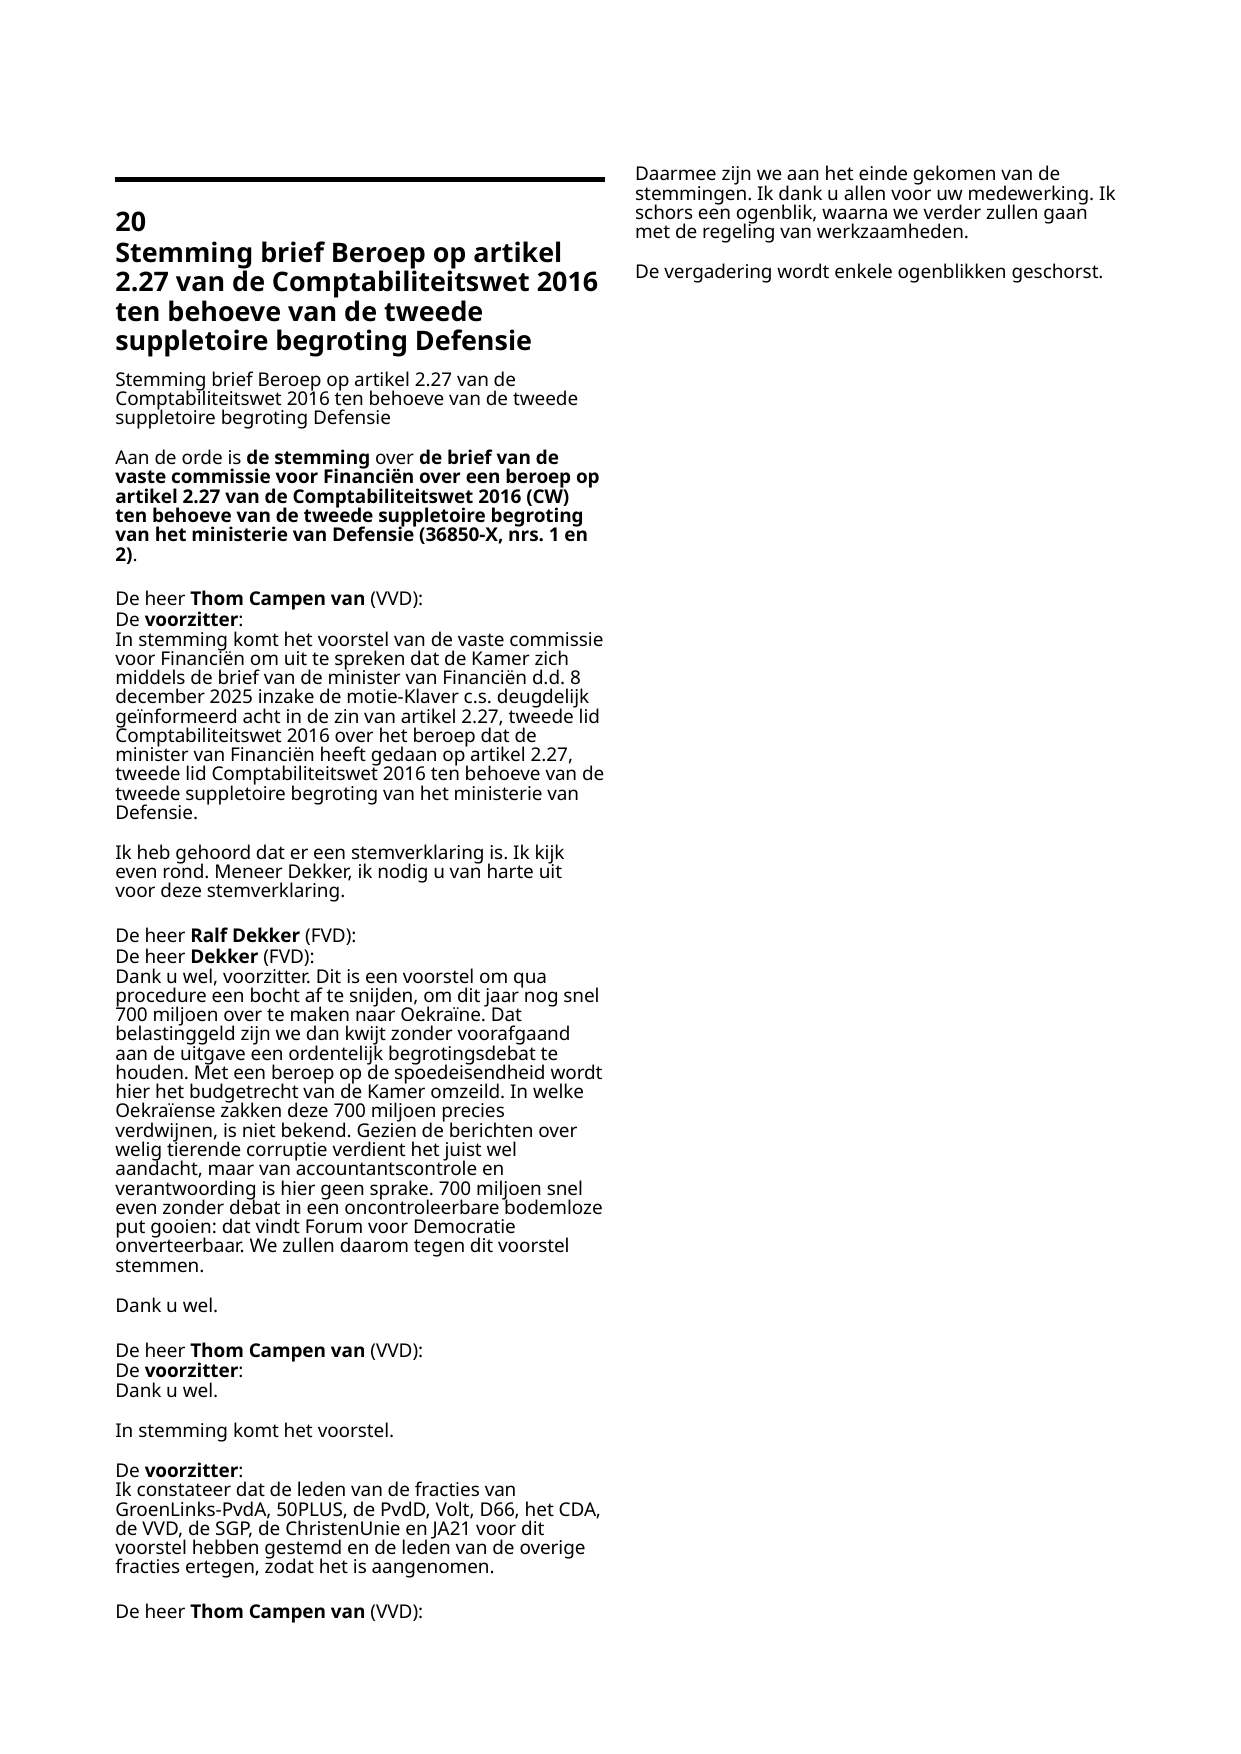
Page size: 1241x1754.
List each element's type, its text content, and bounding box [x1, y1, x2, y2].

text De voorzitter: [115, 1462, 605, 1481]
text De heer Thom Campen van (VVD): [115, 1337, 605, 1362]
text De voorzitter: [115, 1362, 605, 1382]
text Ik heb gehoord dat er een stemverklaring is. Ik kijk even rond. Meneer Dekker, ik nodig u van harte uit voor deze stemverklaring. [115, 844, 605, 902]
text Stemming brief Beroep op artikel 2.27 van de Comptabiliteitswet 2016 ten behoeve van de tweede suppletoire begroting Defensie [115, 371, 605, 428]
text De heer Thom Campen van (VVD): [115, 1598, 605, 1624]
text De heer Dekker (FVD): [115, 948, 605, 968]
text De heer Ralf Dekker (FVD): [115, 923, 605, 948]
text 20 [115, 203, 605, 239]
text Aan de orde is de stemming over de brief van de vaste commissie voor Financiën over een beroep op artikel 2.27 van de Comptabiliteitswet 2016 (CW) ten behoeve van de tweede suppletoire begroting van het ministerie van Defensie (36850-X, nrs. 1 en 2). [115, 449, 605, 565]
text Daarmee zijn we aan het einde gekomen van de stemmingen. Ik dank u allen voor uw medewerking. Ik schors een ogenblik, waarna we verder zullen gaan met de regeling van werkzaamheden. [635, 165, 1125, 242]
text Dank u wel, voorzitter. Dit is een voorstel om qua procedure een bocht af te snijden, om dit jaar nog snel 700 miljoen over te maken naar Oekraïne. Dat belastinggeld zijn we dan kwijt zonder voorafgaand aan de uitgave een ordentelijk begrotingsdebat te houden. Met een beroep op de spoedeisendheid wordt hier het budgetrecht van de Kamer omzeild. In welke Oekraïense zakken deze 700 miljoen precies verdwijnen, is niet bekend. Gezien de berichten over welig tierende corruptie verdient het juist wel aandacht, maar van accountantscontrole en verantwoording is hier geen sprake. 700 miljoen snel even zonder debat in een oncontroleerbare bodemloze put gooien: dat vindt Forum voor Democratie onverteerbaar. We zullen daarom tegen dit voorstel stemmen. [115, 968, 605, 1276]
text Dank u wel. [115, 1382, 605, 1401]
text De heer Thom Campen van (VVD): [115, 586, 605, 611]
text Ik constateer dat de leden van de fracties van GroenLinks-PvdA, 50PLUS, de PvdD, Volt, D66, het CDA, de VVD, de SGP, de ChristenUnie en JA21 voor dit voorstel hebben gestemd en de leden van de overige fracties ertegen, zodat het is aangenomen. [115, 1481, 605, 1578]
text De vergadering wordt enkele ogenblikken geschorst. [635, 263, 1125, 282]
text Dank u wel. [115, 1297, 605, 1316]
text De voorzitter: [115, 611, 605, 631]
text In stemming komt het voorstel. [115, 1422, 605, 1441]
text Stemming brief Beroep op artikel 2.27 van de Comptabiliteitswet 2016 ten behoeve van de tweede suppletoire begroting Defensie [115, 239, 605, 371]
text In stemming komt het voorstel van de vaste commissie voor Financiën om uit te spreken dat de Kamer zich middels de brief van de minister van Financiën d.d. 8 december 2025 inzake de motie-Klaver c.s. deugdelijk geïnformeerd acht in de zin van artikel 2.27, tweede lid Comptabiliteitswet 2016 over het beroep dat de minister van Financiën heeft gedaan op artikel 2.27, tweede lid Comptabiliteitswet 2016 ten behoeve van de tweede suppletoire begroting van het ministerie van Defensie. [115, 631, 605, 823]
